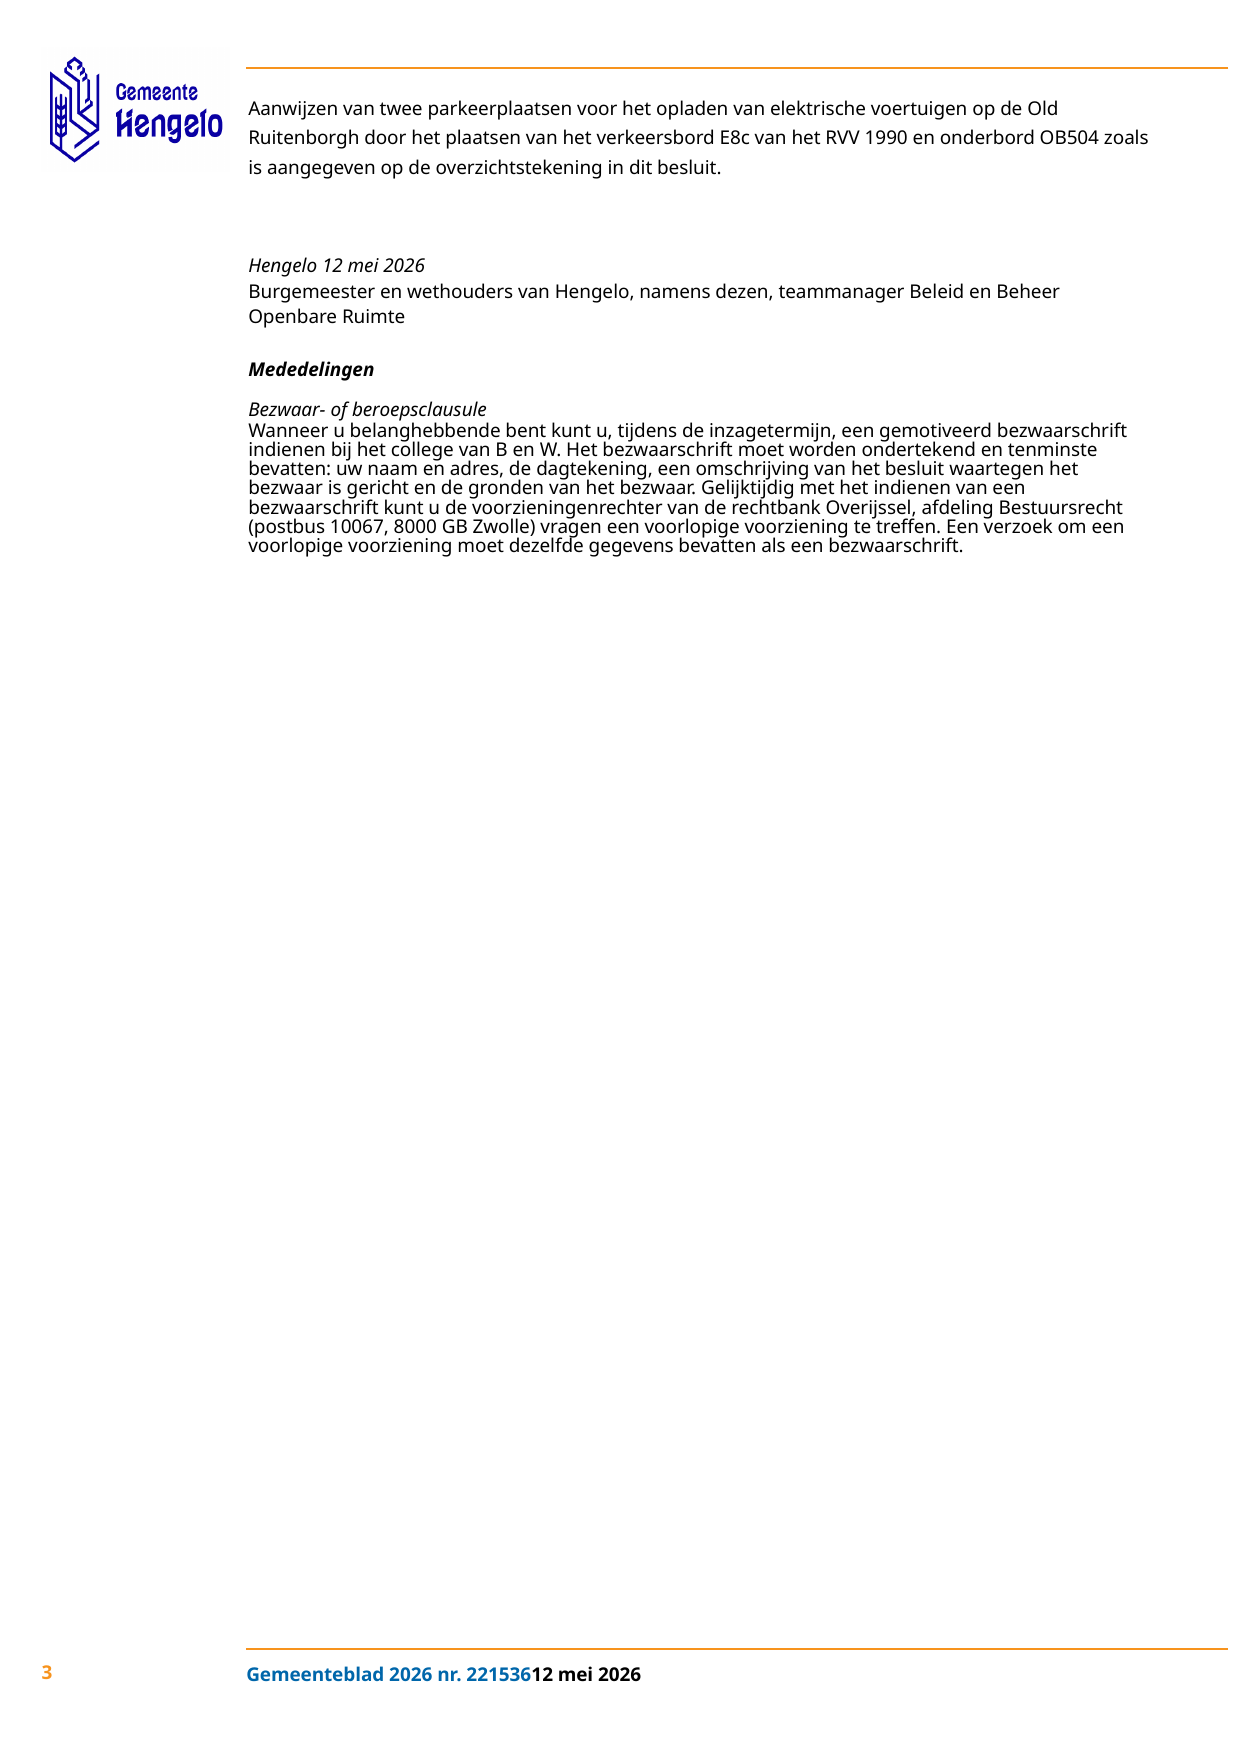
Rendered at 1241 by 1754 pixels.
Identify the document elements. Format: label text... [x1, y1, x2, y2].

text Burgemeester en wethouders van Hengelo, namens dezen, teammanager Beleid en Beheer Openbare Ruimte [248, 278, 1152, 329]
text Wanneer u belanghebbende bent kunt u, tijdens de inzagetermijn, een gemotiveerd bezwaarschrift indienen bij het college van B en W. Het bezwaarschrift moet worden ondertekend en tenminste bevatten: uw naam en adres, de dagtekening, een omschrijving van het besluit waartegen het bezwaar is gericht en de gronden van het bezwaar. Gelijktijdig met het indienen van een bezwaarschrift kunt u de voorzieningenrechter van de rechtbank Overijssel, afdeling Bestuursrecht (postbus 10067, 8000 GB Zwolle) vragen een voorlopige voorziening te treffen. Een verzoek om een voorlopige voorziening moet dezelfde gegevens bevatten als een bezwaarschrift. [248, 422, 1152, 556]
text Mededelingen [248, 357, 1152, 382]
picture [41, 47, 231, 172]
text Hengelo 12 mei 2026 [248, 252, 1152, 278]
text Aanwijzen van twee parkeerplaatsen voor het opladen van elektrische voertuigen op de Old Ruitenborgh door het plaatsen van het verkeersbord E8c van het RVV 1990 en onderbord OB504 zoals is aangegeven op de overzichtstekening in dit besluit. [248, 95, 1152, 180]
text Bezwaar- of beroepsclausule [248, 396, 1152, 422]
